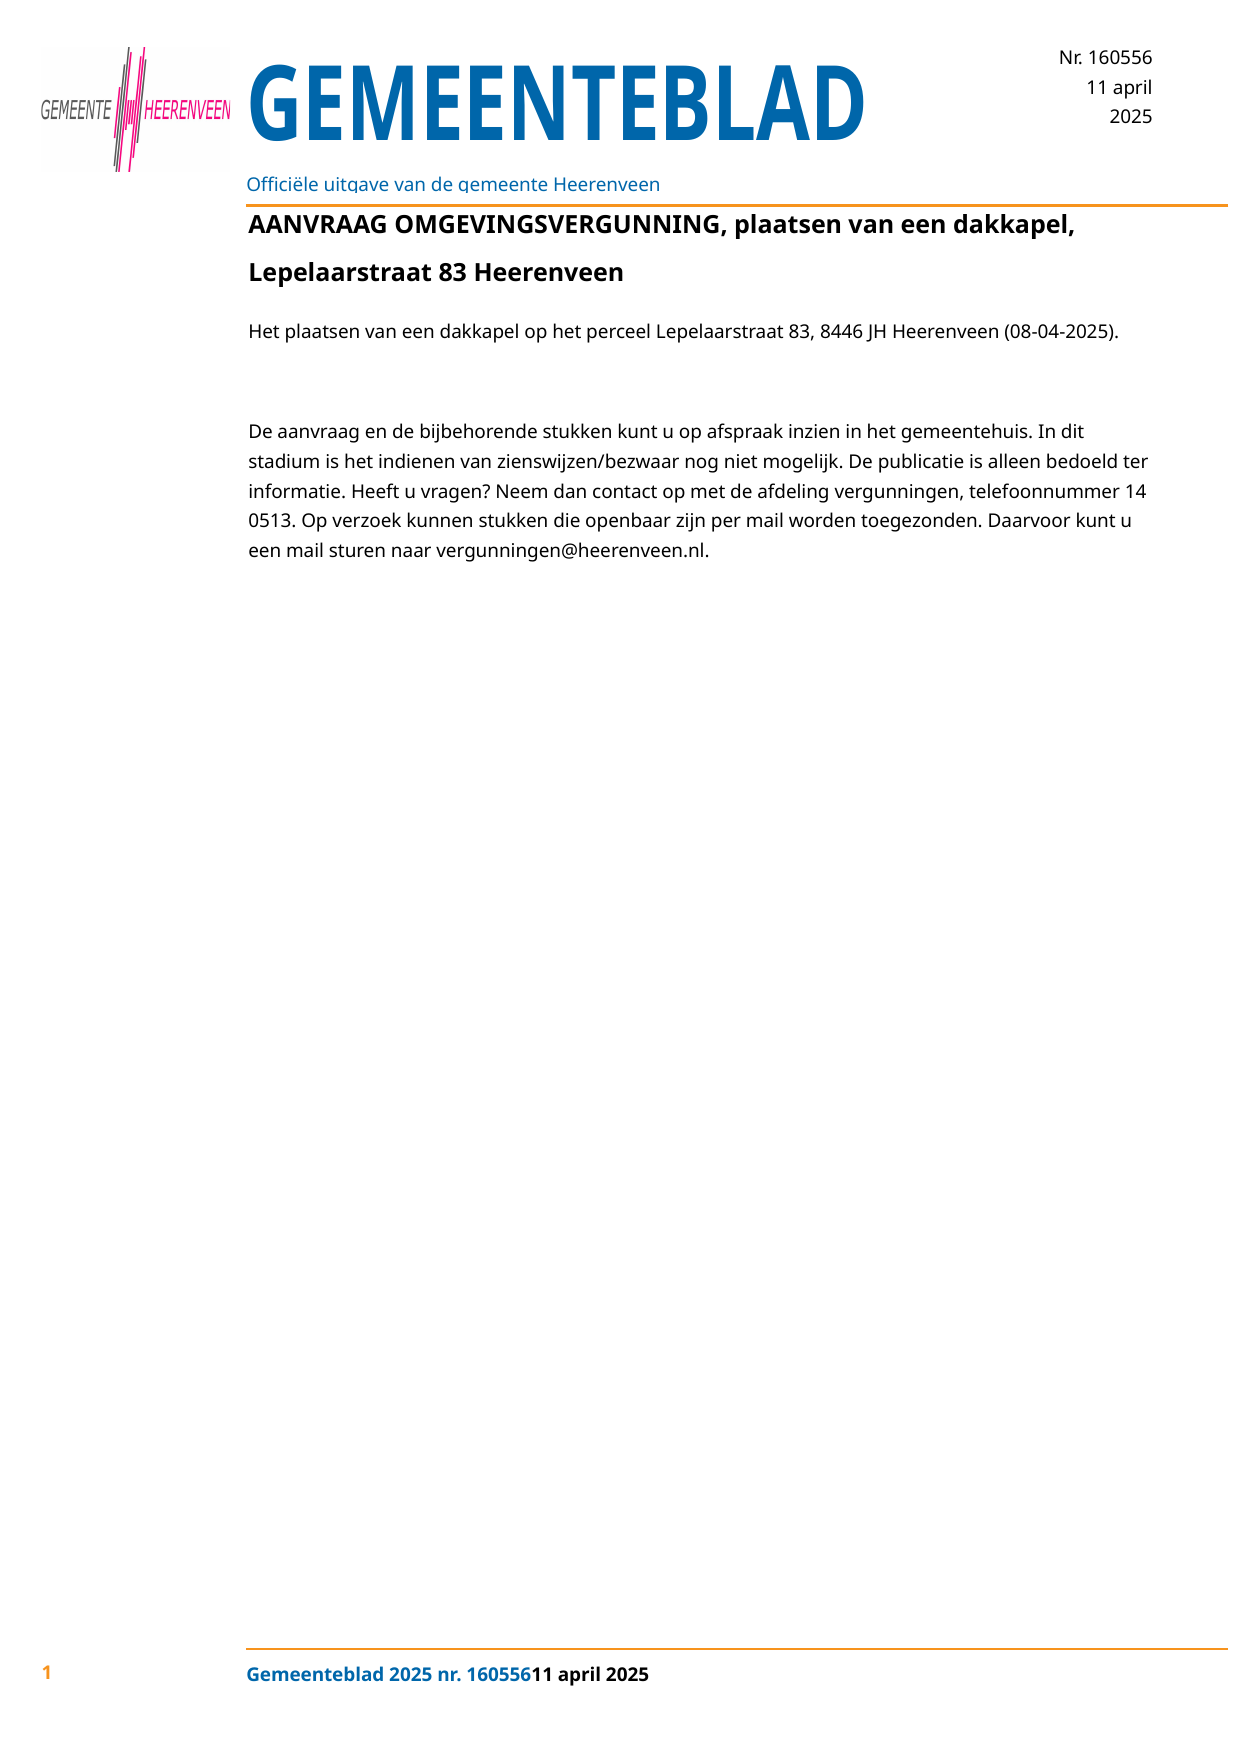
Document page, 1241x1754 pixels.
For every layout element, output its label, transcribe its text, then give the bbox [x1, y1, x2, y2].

text Het plaatsen van een dakkapel op het perceel Lepelaarstraat 83, 8446 JH Heerenveen (08-04-2025). [248, 318, 1152, 344]
text AANVRAAG OMGEVINGSVERGUNNING, plaatsen van een dakkapel, Lepelaarstraat 83 Heerenveen [248, 207, 1152, 288]
picture [41, 47, 231, 172]
text De aanvraag en de bijbehorende stukken kunt u op afspraak inzien in het gemeentehuis. In dit stadium is het indienen van zienswijzen/bezwaar nog niet mogelijk. De publicatie is alleen bedoeld ter informatie. Heeft u vragen? Neem dan contact op met de afdeling vergunningen, telefoonnummer 14 0513. Op verzoek kunnen stukken die openbaar zijn per mail worden toegezonden. Daarvoor kunt u een mail sturen naar vergunningen@heerenveen.nl. [248, 419, 1152, 563]
